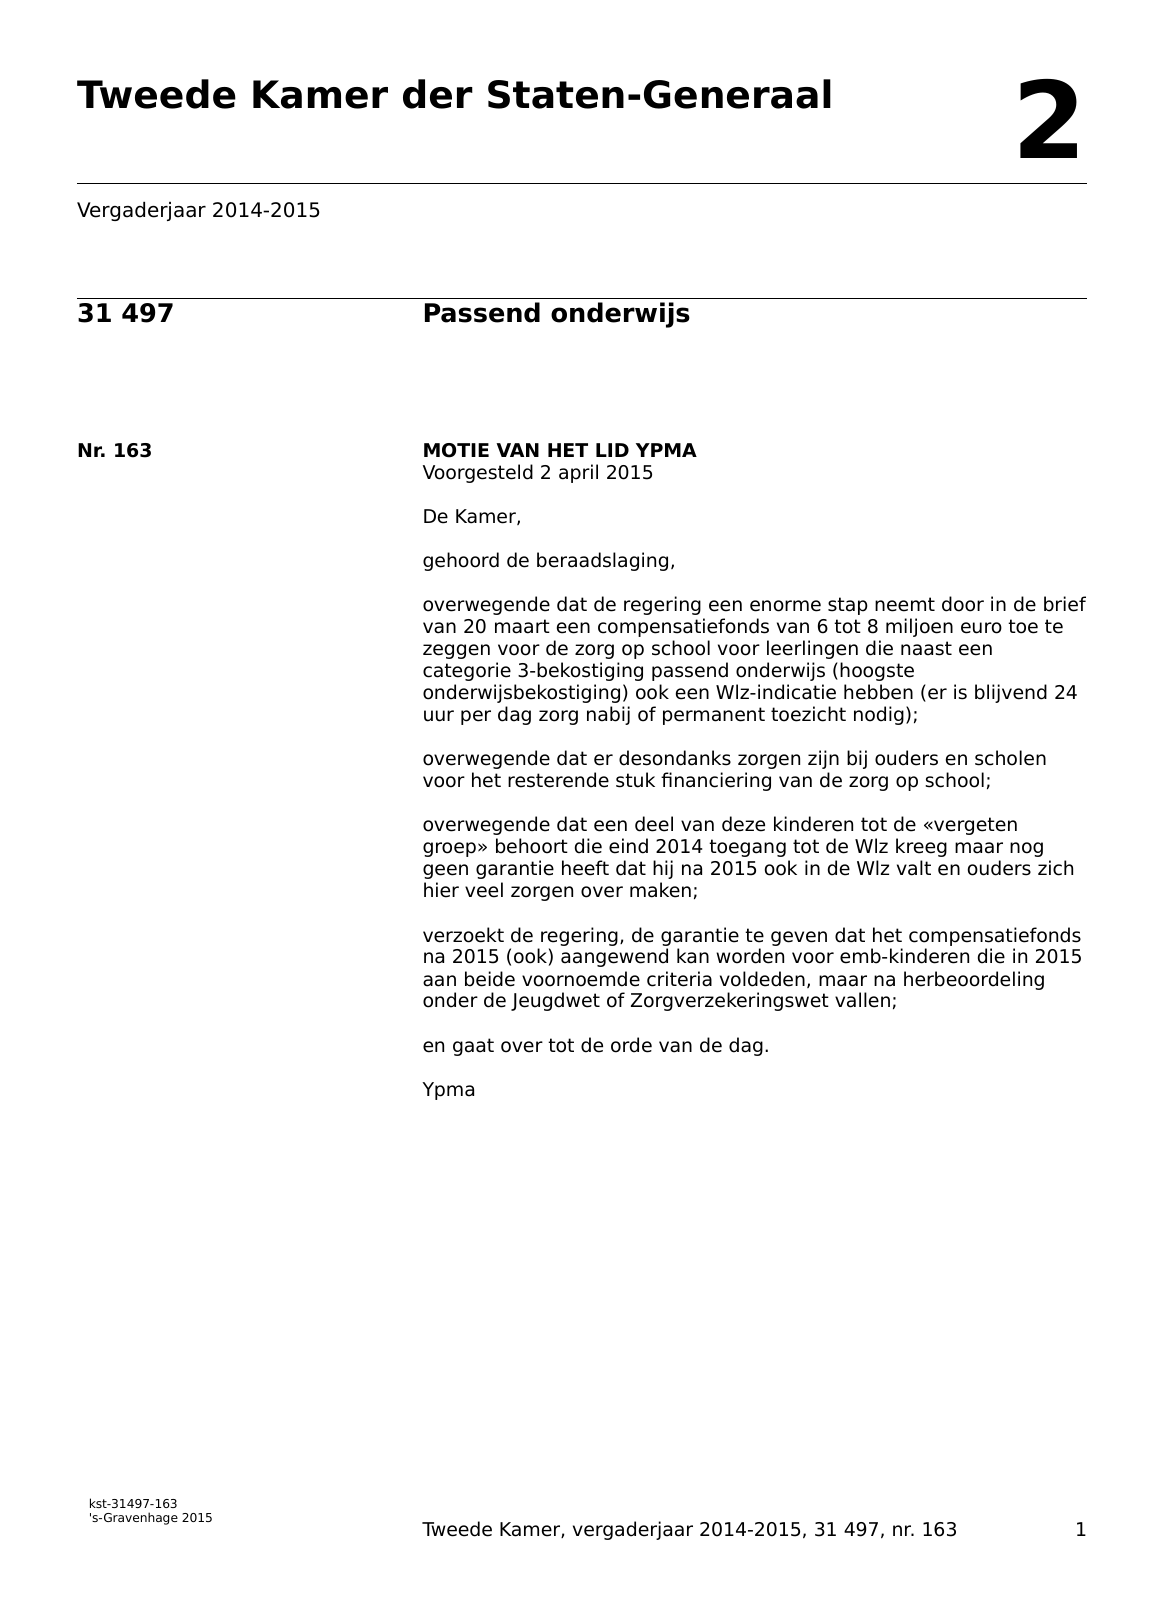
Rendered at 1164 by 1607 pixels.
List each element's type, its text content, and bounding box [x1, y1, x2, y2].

subtitle 31 497 Passend onderwijs [77, 299, 1087, 329]
subtitle Nr. 163 MOTIE VAN HET LID YPMA [77, 440, 1087, 462]
text overwegende dat een deel van deze kinderen tot de «vergeten groep» behoort die eind 2014 toegang tot de Wlz kreeg maar nog geen garantie heeft dat hij na 2015 ook in de Wlz valt en ouders zich hier veel zorgen over maken; [422, 814, 1087, 902]
text verzoekt de regering, de garantie te geven dat het compensatiefonds na 2015 (ook) aangewend kan worden voor emb-kinderen die in 2015 aan beide voornoemde criteria voldeden, maar na herbeoordeling onder de Jeugdwet of Zorgverzekeringswet vallen; [422, 924, 1087, 1012]
text 's-Gravenhage 2015 [88, 1511, 323, 1525]
table_cell Vergaderjaar 2014-2015 [77, 184, 1087, 298]
text kst-31497-163 [88, 1497, 323, 1511]
text De Kamer, [422, 506, 1087, 528]
table_header Tweede Kamer der Staten-Generaal [77, 59, 886, 183]
text Voorgesteld 2 april 2015 [422, 462, 1087, 484]
text Ypma [422, 1079, 1087, 1101]
text overwegende dat de regering een enorme stap neemt door in de brief van 20 maart een compensatiefonds van 6 tot 8 miljoen euro toe te zeggen voor de zorg op school voor leerlingen die naast een categorie 3-bekostiging passend onderwijs (hoogste onderwijsbekostiging) ook een Wlz-indicatie hebben (er is blijvend 24 uur per dag zorg nabij of permanent toezicht nodig); [422, 594, 1087, 726]
table_header 2 [886, 59, 1087, 183]
text gehoord de beraadslaging, [422, 550, 1087, 572]
text overwegende dat er desondanks zorgen zijn bij ouders en scholen voor het resterende stuk financiering van de zorg op school; [422, 748, 1087, 792]
text en gaat over tot de orde van de dag. [422, 1034, 1087, 1057]
